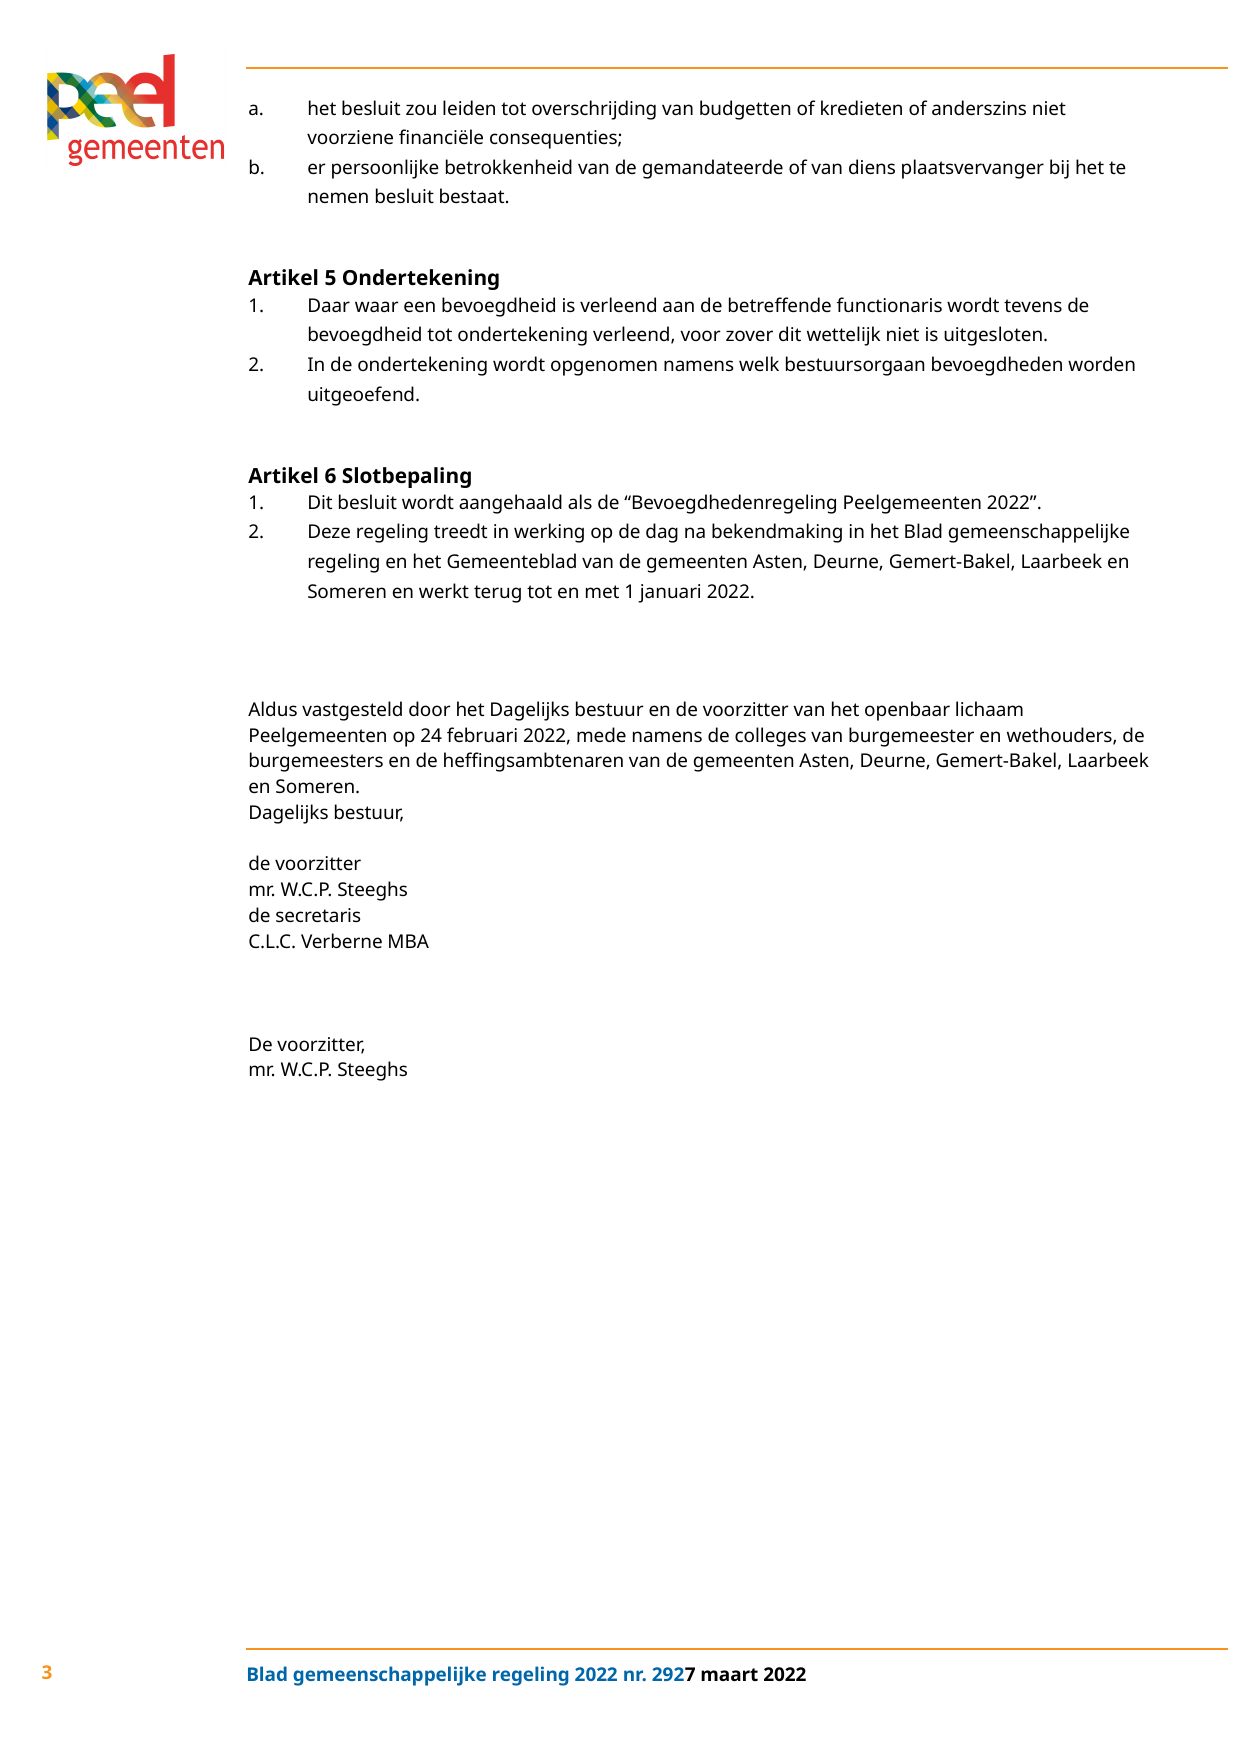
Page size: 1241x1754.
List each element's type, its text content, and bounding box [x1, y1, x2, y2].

list Daar waar een bevoegdheid is verleend aan de betreffende functionaris wordt tevens de bevoegdheid tot ondertekening verleend, voor zover dit wettelijk niet is uitgesloten. [248, 292, 1152, 347]
list Dit besluit wordt aangehaald als de “Bevoegdhedenregeling Peelgemeenten 2022”. [248, 489, 1152, 515]
text Artikel 5 Ondertekening [248, 263, 1152, 292]
text de secretaris [248, 902, 1152, 928]
text C.L.C. Verberne MBA [248, 928, 1152, 953]
list er persoonlijke betrokkenheid van de gemandateerde of van diens plaatsvervanger bij het te nemen besluit bestaat. [248, 154, 1152, 209]
picture [41, 47, 231, 172]
text de voorzitter [248, 851, 1152, 876]
text Artikel 6 Slotbepaling [248, 461, 1152, 489]
list In de ondertekening wordt opgenomen namens welk bestuursorgaan bevoegdheden worden uitgeoefend. [248, 351, 1152, 406]
text Dagelijks bestuur, [248, 799, 1152, 825]
text mr. W.C.P. Steeghs [248, 876, 1152, 902]
text De voorzitter, [248, 1031, 1152, 1056]
text mr. W.C.P. Steeghs [248, 1056, 1152, 1082]
text Aldus vastgesteld door het Dagelijks bestuur en de voorzitter van het openbaar lichaam Peelgemeenten op 24 februari 2022, mede namens de colleges van burgemeester en wethouders, de burgemeesters en de heffingsambtenaren van de gemeenten Asten, Deurne, Gemert-Bakel, Laarbeek en Someren. [248, 696, 1152, 799]
list het besluit zou leiden tot overschrijding van budgetten of kredieten of anderszins niet voorziene financiële consequenties; [248, 95, 1152, 150]
list Deze regeling treedt in werking op de dag na bekendmaking in het Blad gemeenschappelijke regeling en het Gemeenteblad van de gemeenten Asten, Deurne, Gemert-Bakel, Laarbeek en Someren en werkt terug tot en met 1 januari 2022. [248, 519, 1152, 604]
